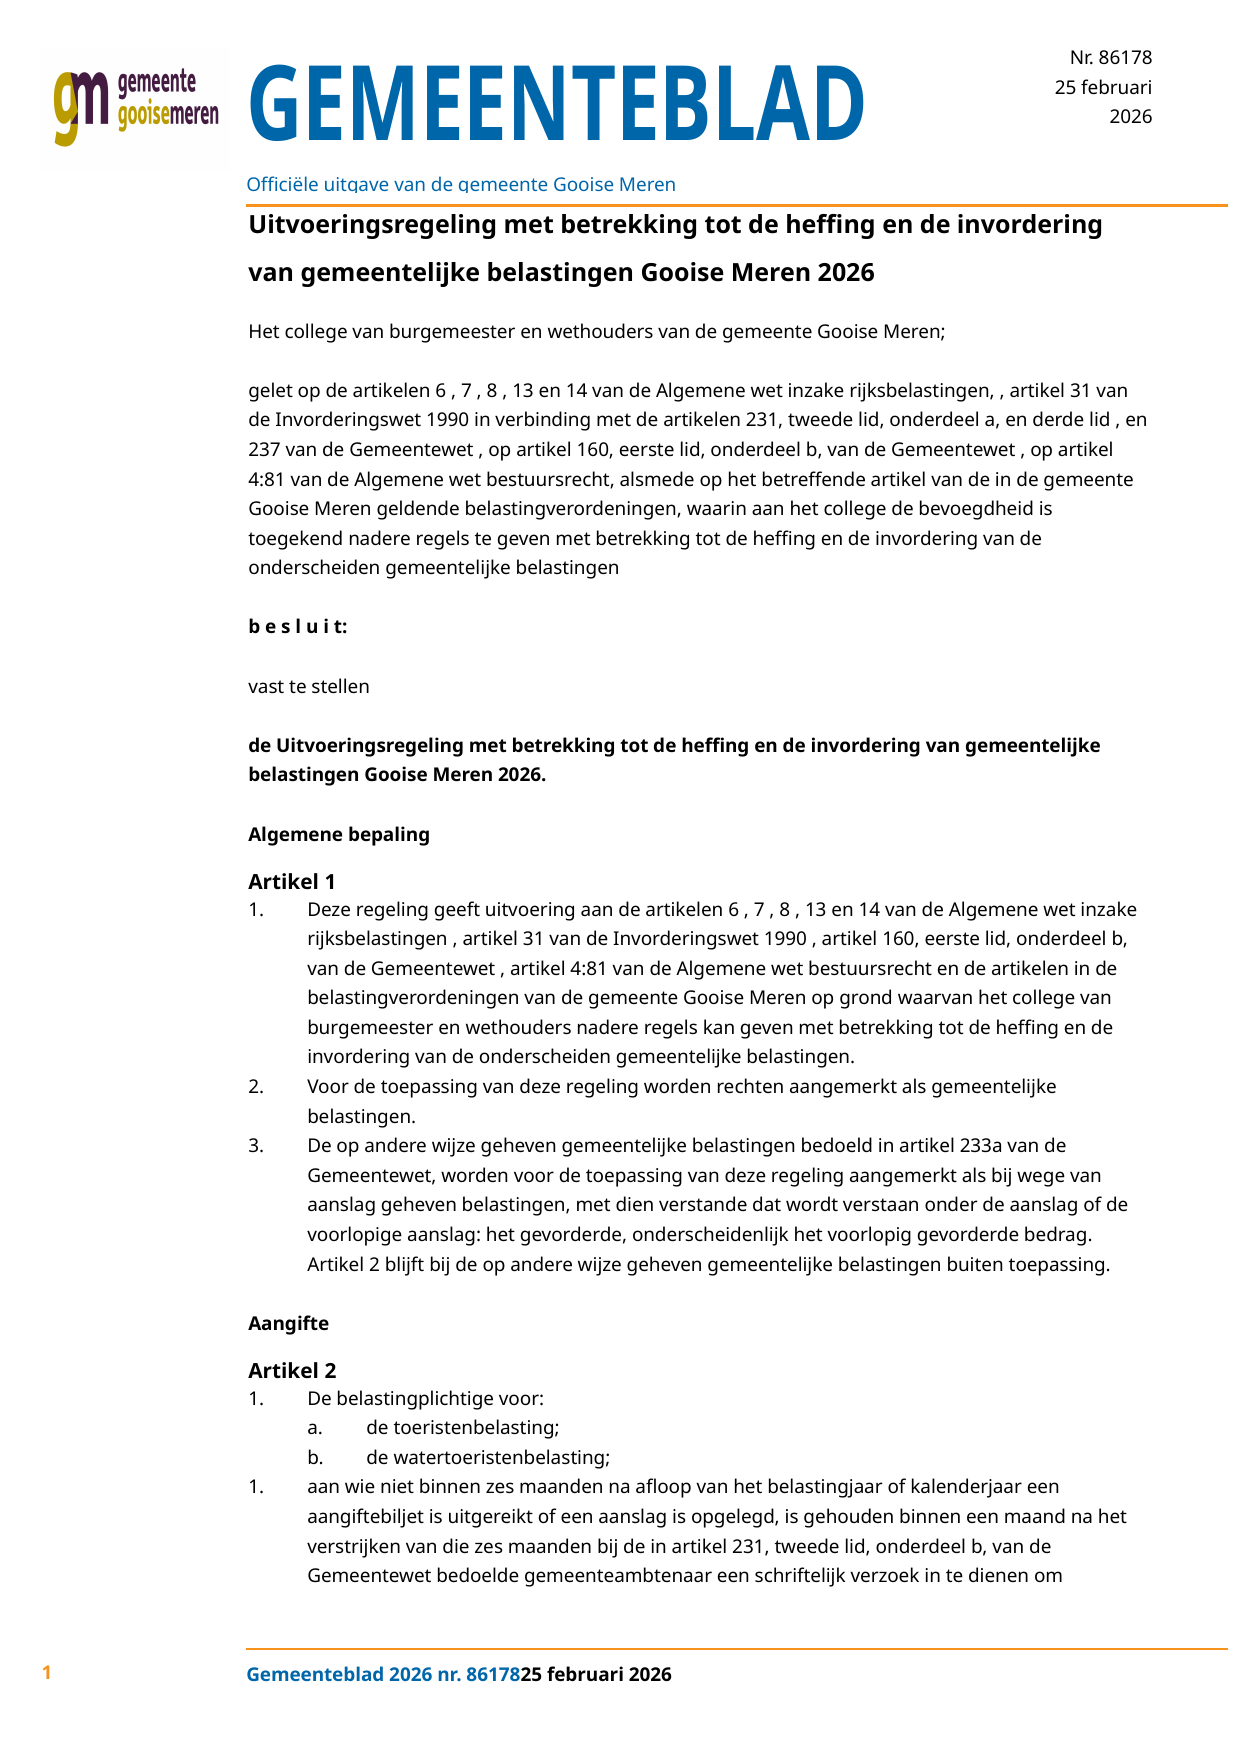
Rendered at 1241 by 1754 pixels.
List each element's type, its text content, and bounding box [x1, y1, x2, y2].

list De op andere wijze geheven gemeentelijke belastingen bedoeld in artikel 233a van de Gemeentewet, worden voor de toepassing van deze regeling aangemerkt als bij wege van aanslag geheven belastingen, met dien verstande dat wordt verstaan onder de aanslag of de voorlopige aanslag: het gevorderde, onderscheidenlijk het voorlopig gevorderde bedrag. Artikel 2 blijft bij de op andere wijze geheven gemeentelijke belastingen buiten toepassing. [248, 1132, 1152, 1277]
list De belastingplichtige voor: [248, 1385, 1152, 1411]
list de toeristenbelasting; [307, 1414, 1152, 1440]
text Uitvoeringsregeling met betrekking tot de heffing en de invordering van gemeentelijke belastingen Gooise Meren 2026 [248, 207, 1152, 288]
list Deze regeling geeft uitvoering aan de artikelen 6 , 7 , 8 , 13 en 14 van de Algemene wet inzake rijksbelastingen , artikel 31 van de Invorderingswet 1990 , artikel 160, eerste lid, onderdeel b, van de Gemeentewet , artikel 4:81 van de Algemene wet bestuursrecht en de artikelen in de belastingverordeningen van de gemeente Gooise Meren op grond waarvan het college van burgemeester en wethouders nadere regels kan geven met betrekking tot de heffing en de invordering van de onderscheiden gemeentelijke belastingen. [248, 896, 1152, 1069]
text gelet op de artikelen 6 , 7 , 8 , 13 en 14 van de Algemene wet inzake rijksbelastingen, , artikel 31 van de Invorderingswet 1990 in verbinding met de artikelen 231, tweede lid, onderdeel a, en derde lid , en 237 van de Gemeentewet , op artikel 160, eerste lid, onderdeel b, van de Gemeentewet , op artikel 4:81 van de Algemene wet bestuursrecht, alsmede op het betreffende artikel van de in de gemeente Gooise Meren geldende belastingverordeningen, waarin aan het college de bevoegdheid is toegekend nadere regels te geven met betrekking tot de heffing en de invordering van de onderscheiden gemeentelijke belastingen [248, 377, 1152, 580]
text Aangifte [248, 1310, 1152, 1336]
list Voor de toepassing van deze regeling worden rechten aangemerkt als gemeentelijke belastingen. [248, 1073, 1152, 1129]
text vast te stellen [248, 673, 1152, 699]
text Artikel 2 [248, 1357, 1152, 1385]
list de watertoeristenbelasting; [307, 1444, 1152, 1470]
list aan wie niet binnen zes maanden na afloop van het belastingjaar of kalenderjaar een aangiftebiljet is uitgereikt of een aanslag is opgelegd, is gehouden binnen een maand na het verstrijken van die zes maanden bij de in artikel 231, tweede lid, onderdeel b, van de Gemeentewet bedoelde gemeenteambtenaar een schriftelijk verzoek in te dienen om [248, 1474, 1152, 1588]
picture [41, 47, 231, 172]
text b e s l u i t: [248, 614, 1152, 639]
text Artikel 1 [248, 867, 1152, 896]
text Algemene bepaling [248, 821, 1152, 847]
text Het college van burgemeester en wethouders van de gemeente Gooise Meren; [248, 318, 1152, 344]
text de Uitvoeringsregeling met betrekking tot de heffing en de invordering van gemeentelijke belastingen Gooise Meren 2026. [248, 732, 1152, 787]
